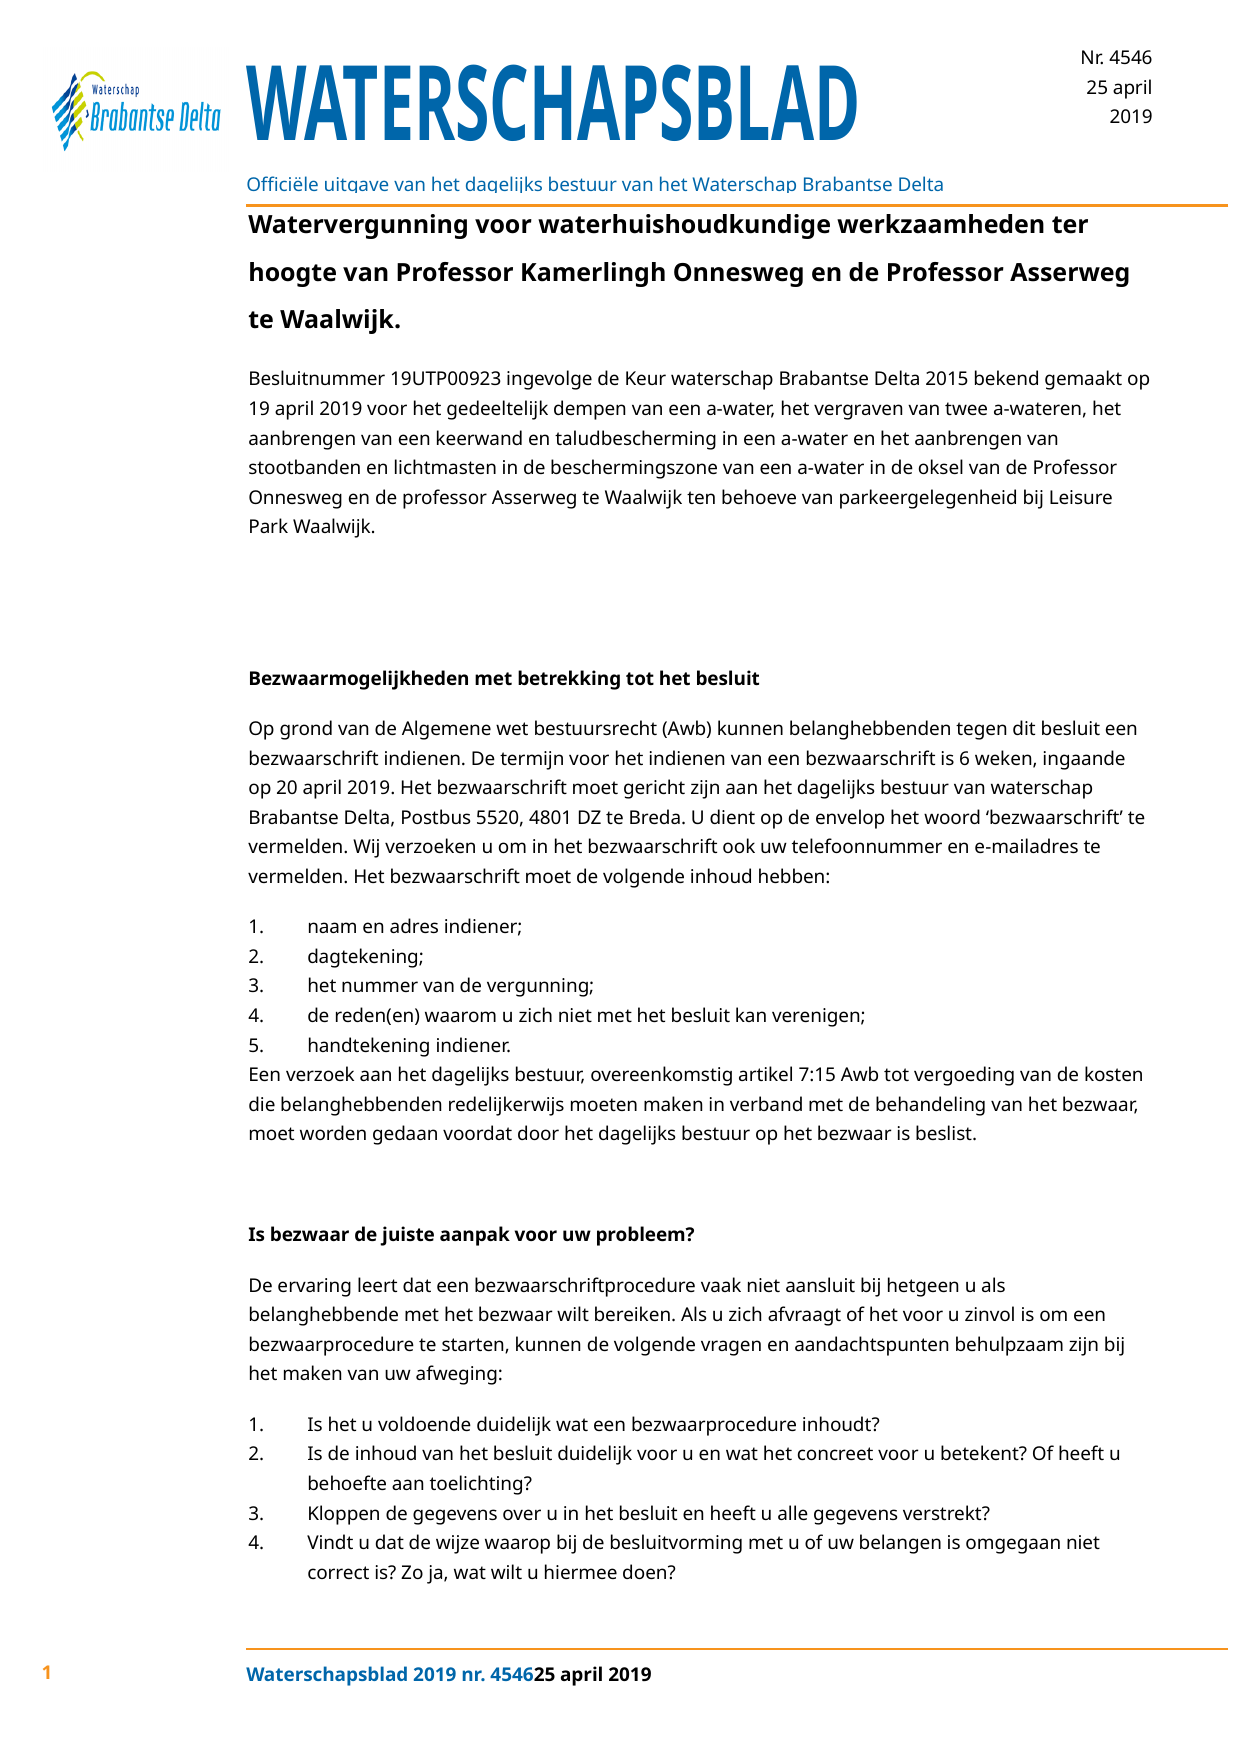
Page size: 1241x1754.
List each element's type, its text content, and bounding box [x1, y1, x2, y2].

list Is het u voldoende duidelijk wat een bezwaarprocedure inhoudt? [248, 1411, 1152, 1437]
text Op grond van de Algemene wet bestuursrecht (Awb) kunnen belanghebbenden tegen dit besluit een bezwaarschrift indienen. De termijn voor het indienen van een bezwaarschrift is 6 weken, ingaande op 20 april 2019. Het bezwaarschrift moet gericht zijn aan het dagelijks bestuur van waterschap Brabantse Delta, Postbus 5520, 4801 DZ te Breda. U dient op de envelop het woord ‘bezwaarschrift’ te vermelden. Wij verzoeken u om in het bezwaarschrift ook uw telefoonnummer en e‑mailadres te vermelden. Het bezwaarschrift moet de volgende inhoud hebben: [248, 715, 1152, 889]
picture [41, 47, 231, 172]
text De ervaring leert dat een bezwaarschriftprocedure vaak niet aansluit bij hetgeen u als belanghebbende met het bezwaar wilt bereiken. Als u zich afvraagt of het voor u zinvol is om een bezwaarprocedure te starten, kunnen de volgende vragen en aandachtspunten behulpzaam zijn bij het maken van uw afweging: [248, 1272, 1152, 1386]
list Vindt u dat de wijze waarop bij de besluitvorming met u of uw belangen is omgegaan niet correct is? Zo ja, wat wilt u hiermee doen? [248, 1529, 1152, 1584]
list handtekening indiener. [248, 1032, 1152, 1057]
text Bezwaarmogelijkheden met betrekking tot het besluit [248, 665, 1152, 690]
list het nummer van de vergunning; [248, 973, 1152, 998]
list dagtekening; [248, 943, 1152, 969]
list de reden(en) waarom u zich niet met het besluit kan verenigen; [248, 1002, 1152, 1028]
text Besluitnummer 19UTP00923 ingevolge de Keur waterschap Brabantse Delta 2015 bekend gemaakt op 19 april 2019 voor het gedeeltelijk dempen van een a-water, het vergraven van twee a-wateren, het aanbrengen van een keerwand en taludbescherming in een a-water en het aanbrengen van stootbanden en lichtmasten in de beschermingszone van een a-water in de oksel van de Professor Onnesweg en de professor Asserweg te Waalwijk ten behoeve van parkeergelegenheid bij Leisure Park Waalwijk. [248, 366, 1152, 539]
text Watervergunning voor waterhuishoudkundige werkzaamheden ter hoogte van Professor Kamerlingh Onnesweg en de Professor Asserweg te Waalwijk. [248, 207, 1152, 336]
list Kloppen de gegevens over u in het besluit en heeft u alle gegevens verstrekt? [248, 1500, 1152, 1525]
text Is bezwaar de juiste aanpak voor uw probleem? [248, 1221, 1152, 1247]
list Is de inhoud van het besluit duidelijk voor u en wat het concreet voor u betekent? Of heeft u behoefte aan toelichting? [248, 1441, 1152, 1496]
text Een verzoek aan het dagelijks bestuur, overeenkomstig artikel 7:15 Awb tot vergoeding van de kosten die belanghebbenden redelijkerwijs moeten maken in verband met de behandeling van het bezwaar, moet worden gedaan voordat door het dagelijks bestuur op het bezwaar is beslist. [248, 1061, 1152, 1146]
list naam en adres indiener; [248, 913, 1152, 939]
